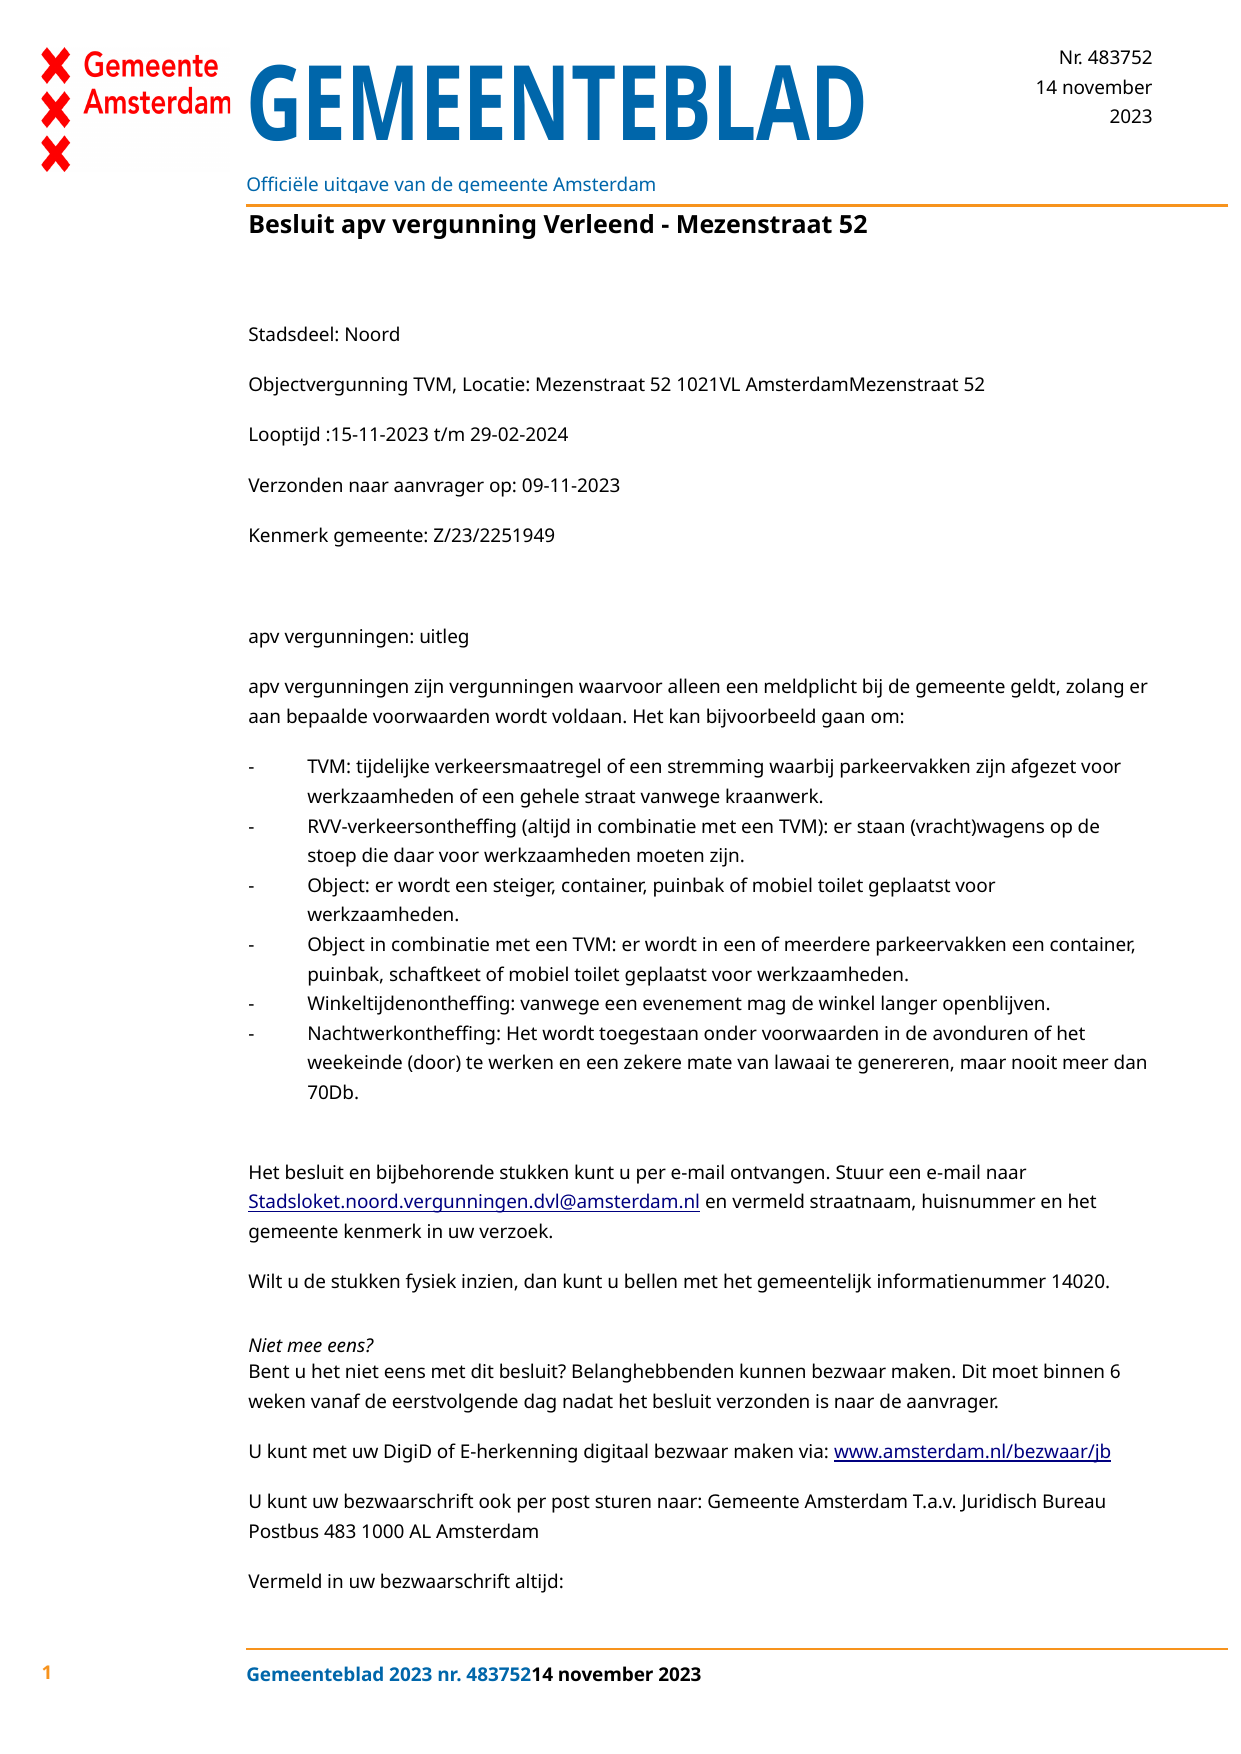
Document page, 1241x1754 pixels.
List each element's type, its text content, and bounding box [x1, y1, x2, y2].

list Winkeltijdenontheffing: vanwege een evenement mag de winkel langer openblijven. [248, 990, 1152, 1016]
text Bent u het niet eens met dit besluit? Belanghebbenden kunnen bezwaar maken. Dit moet binnen 6 weken vanaf de eerstvolgende dag nadat het besluit verzonden is naar de aanvrager. [248, 1358, 1152, 1414]
text U kunt met uw DigiD of E-herkenning digitaal bezwaar maken via: www.amsterdam.nl/bezwaar/jb [248, 1438, 1152, 1464]
text Wilt u de stukken fysiek inzien, dan kunt u bellen met het gemeentelijk informatienummer 14020. [248, 1269, 1152, 1294]
text U kunt uw bezwaarschrift ook per post sturen naar: Gemeente Amsterdam T.a.v. Juridisch Bureau Postbus 483 1000 AL Amsterdam [248, 1489, 1152, 1544]
list Object in combinatie met een TVM: er wordt in een of meerdere parkeervakken een container, puinbak, schaftkeet of mobiel toilet geplaatst voor werkzaamheden. [248, 931, 1152, 986]
text Besluit apv vergunning Verleend - Mezenstraat 52 [248, 207, 1152, 241]
text Het besluit en bijbehorende stukken kunt u per e-mail ontvangen. Stuur een e-mail naar Stadsloket.noord.vergunningen.dvl@amsterdam.nl en vermeld straatnaam, huisnummer en het gemeente kenmerk in uw verzoek. [248, 1159, 1152, 1244]
text Verzonden naar aanvrager op: 09-11-2023 [248, 472, 1152, 498]
text Niet mee eens? [248, 1333, 1152, 1358]
text apv vergunningen zijn vergunningen waarvoor alleen een meldplicht bij de gemeente geldt, zolang er aan bepaalde voorwaarden wordt voldaan. Het kan bijvoorbeeld gaan om: [248, 674, 1152, 729]
text Objectvergunning TVM, Locatie: Mezenstraat 52 1021VL AmsterdamMezenstraat 52 [248, 371, 1152, 397]
picture [41, 47, 231, 172]
list RVV-verkeersontheffing (altijd in combinatie met een TVM): er staan (vracht)wagens op de stoep die daar voor werkzaamheden moeten zijn. [248, 813, 1152, 868]
list Object: er wordt een steiger, container, puinbak of mobiel toilet geplaatst voor werkzaamheden. [248, 872, 1152, 927]
text apv vergunningen: uitleg [248, 623, 1152, 649]
text Looptijd :15-11-2023 t/m 29-02-2024 [248, 422, 1152, 447]
text Stadsdeel: Noord [248, 321, 1152, 346]
text Vermeld in uw bezwaarschrift altijd: [248, 1569, 1152, 1594]
list Nachtwerkontheffing: Het wordt toegestaan onder voorwaarden in de avonduren of het weekeinde (door) te werken en een zekere mate van lawaai te genereren, maar nooit meer dan 70Db. [248, 1020, 1152, 1105]
list TVM: tijdelijke verkeersmaatregel of een stremming waarbij parkeervakken zijn afgezet voor werkzaamheden of een gehele straat vanwege kraanwerk. [248, 754, 1152, 809]
text Kenmerk gemeente: Z/23/2251949 [248, 522, 1152, 548]
